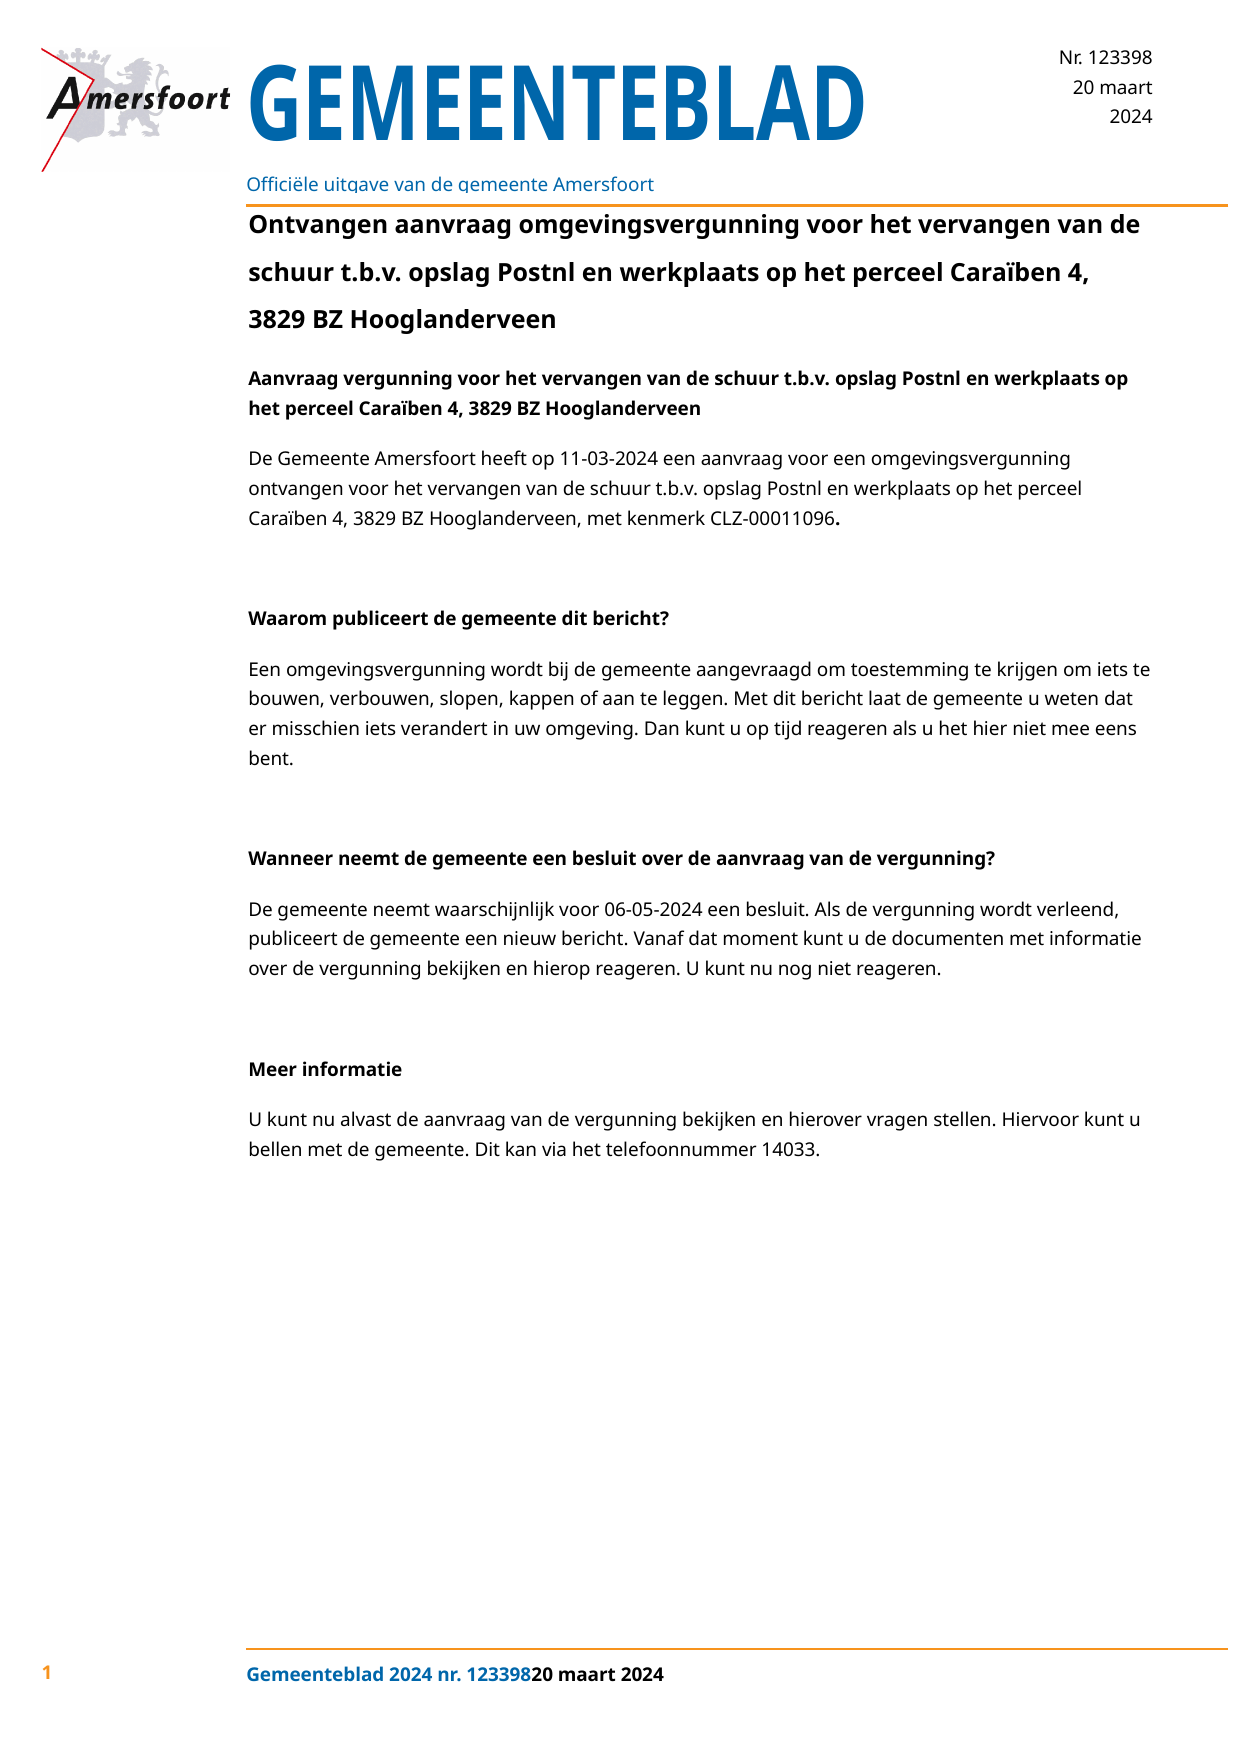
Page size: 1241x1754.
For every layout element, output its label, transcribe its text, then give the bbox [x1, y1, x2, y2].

text De Gemeente Amersfoort heeft op 11-03-2024 een aanvraag voor een omgevingsvergunning ontvangen voor het vervangen van de schuur t.b.v. opslag Postnl en werkplaats op het perceel Caraïben 4, 3829 BZ Hooglanderveen, met kenmerk CLZ-00011096. [248, 446, 1152, 530]
text Meer informatie [248, 1056, 1152, 1082]
text Ontvangen aanvraag omgevingsvergunning voor het vervangen van de schuur t.b.v. opslag Postnl en werkplaats op het perceel Caraïben 4, 3829 BZ Hooglanderveen [248, 207, 1152, 336]
picture [41, 47, 231, 172]
text Aanvraag vergunning voor het vervangen van de schuur t.b.v. opslag Postnl en werkplaats op het perceel Caraïben 4, 3829 BZ Hooglanderveen [248, 366, 1152, 421]
text Een omgevingsvergunning wordt bij de gemeente aangevraagd om toestemming te krijgen om iets te bouwen, verbouwen, slopen, kappen of aan te leggen. Met dit bericht laat de gemeente u weten dat er misschien iets verandert in uw omgeving. Dan kunt u op tijd reageren als u het hier niet mee eens bent. [248, 656, 1152, 770]
text De gemeente neemt waarschijnlijk voor 06-05-2024 een besluit. Als de vergunning wordt verleend, publiceert de gemeente een nieuw bericht. Vanaf dat moment kunt u de documenten met informatie over de vergunning bekijken en hierop reageren. U kunt nu nog niet reageren. [248, 896, 1152, 981]
text Wanneer neemt de gemeente een besluit over de aanvraag van de vergunning? [248, 846, 1152, 871]
text U kunt nu alvast de aanvraag van de vergunning bekijken en hierover vragen stellen. Hiervoor kunt u bellen met de gemeente. Dit kan via het telefoonnummer 14033. [248, 1106, 1152, 1162]
text Waarom publiceert de gemeente dit bericht? [248, 606, 1152, 631]
